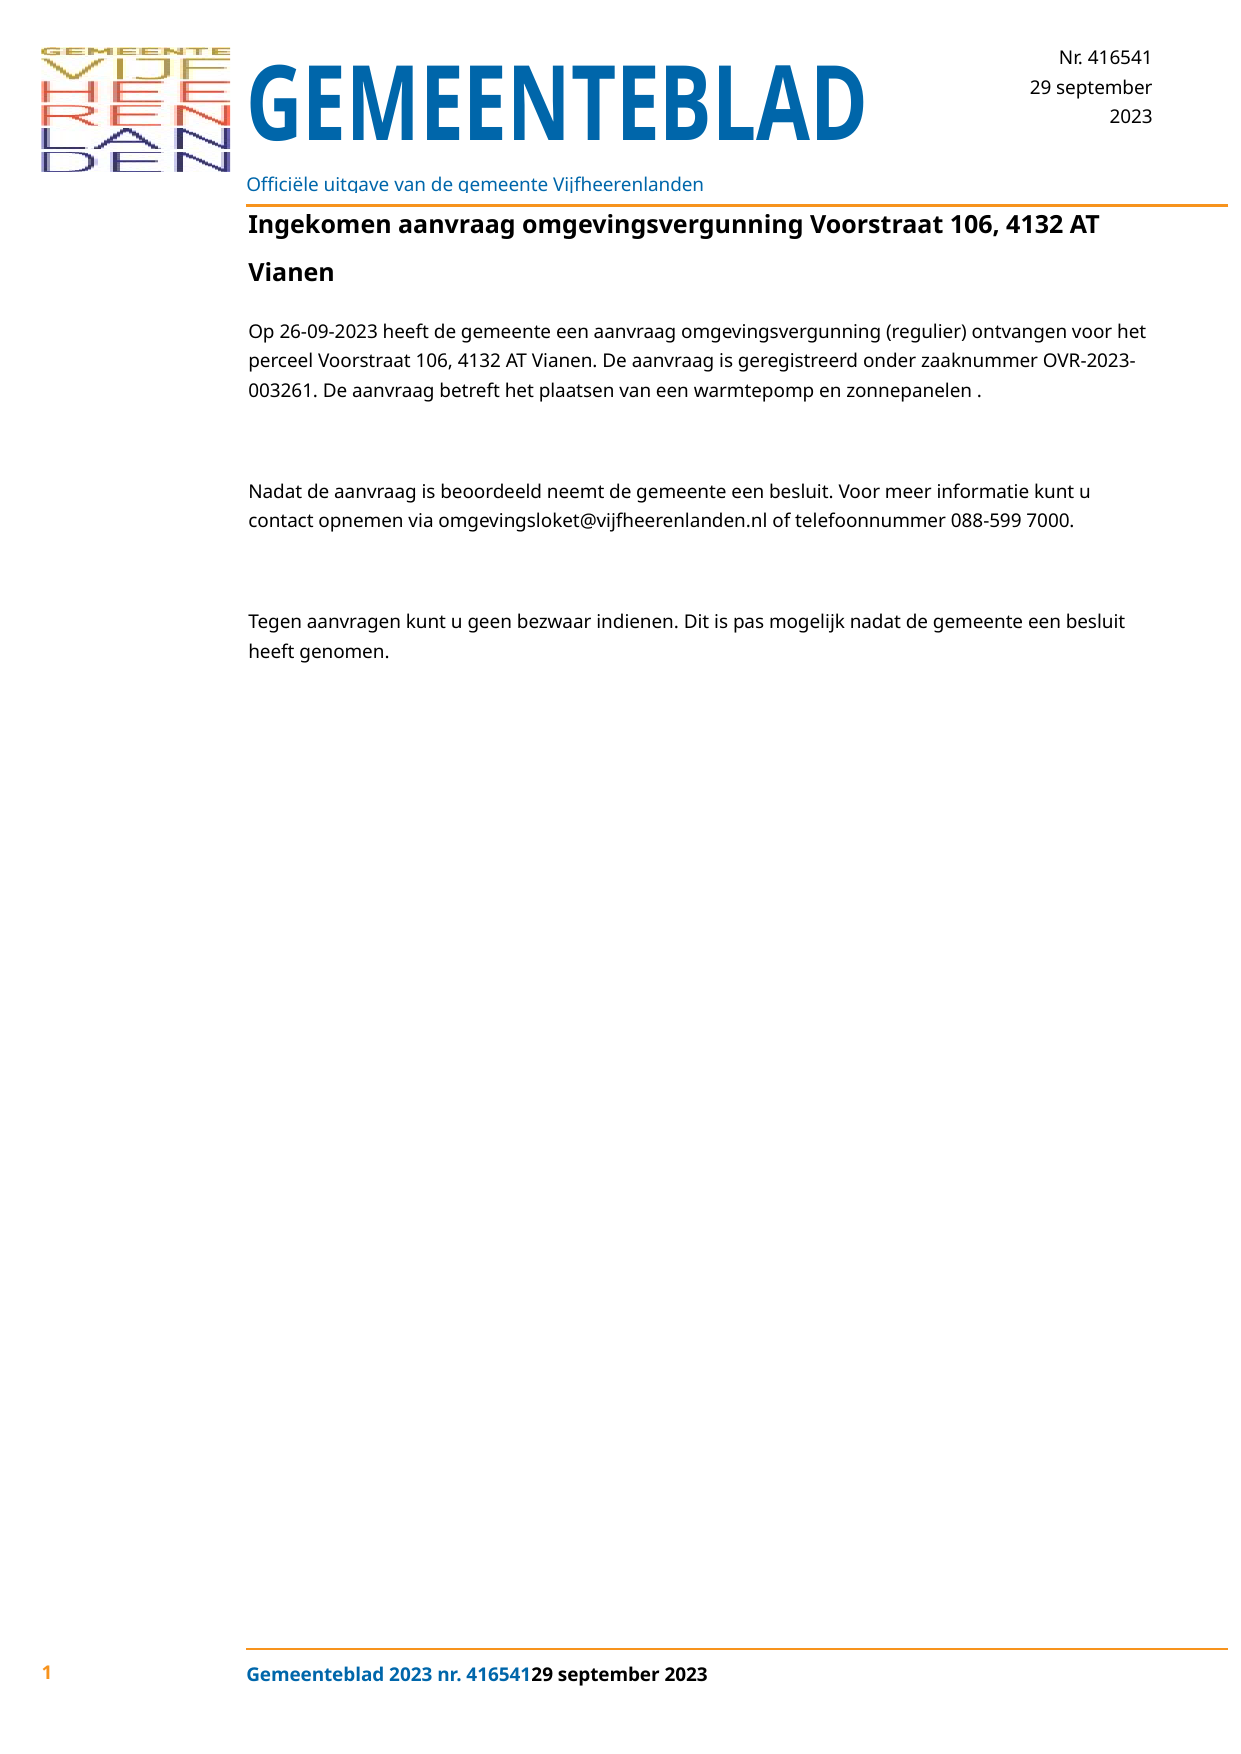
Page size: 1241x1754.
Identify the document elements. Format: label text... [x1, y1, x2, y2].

text Ingekomen aanvraag omgevingsvergunning Voorstraat 106, 4132 AT Vianen [248, 207, 1152, 288]
text Tegen aanvragen kunt u geen bezwaar indienen. Dit is pas mogelijk nadat de gemeente een besluit heeft genomen. [248, 608, 1152, 664]
text Op 26-09-2023 heeft de gemeente een aanvraag omgevingsvergunning (regulier) ontvangen voor het perceel Voorstraat 106, 4132 AT Vianen. De aanvraag is geregistreerd onder zaaknummer OVR-2023-003261. De aanvraag betreft het plaatsen van een warmtepomp en zonnepanelen . [248, 318, 1152, 403]
text Nadat de aanvraag is beoordeeld neemt de gemeente een besluit. Voor meer informatie kunt u contact opnemen via omgevingsloket@vijfheerenlanden.nl of telefoonnummer 088-599 7000. [248, 478, 1152, 533]
picture [41, 47, 231, 172]
